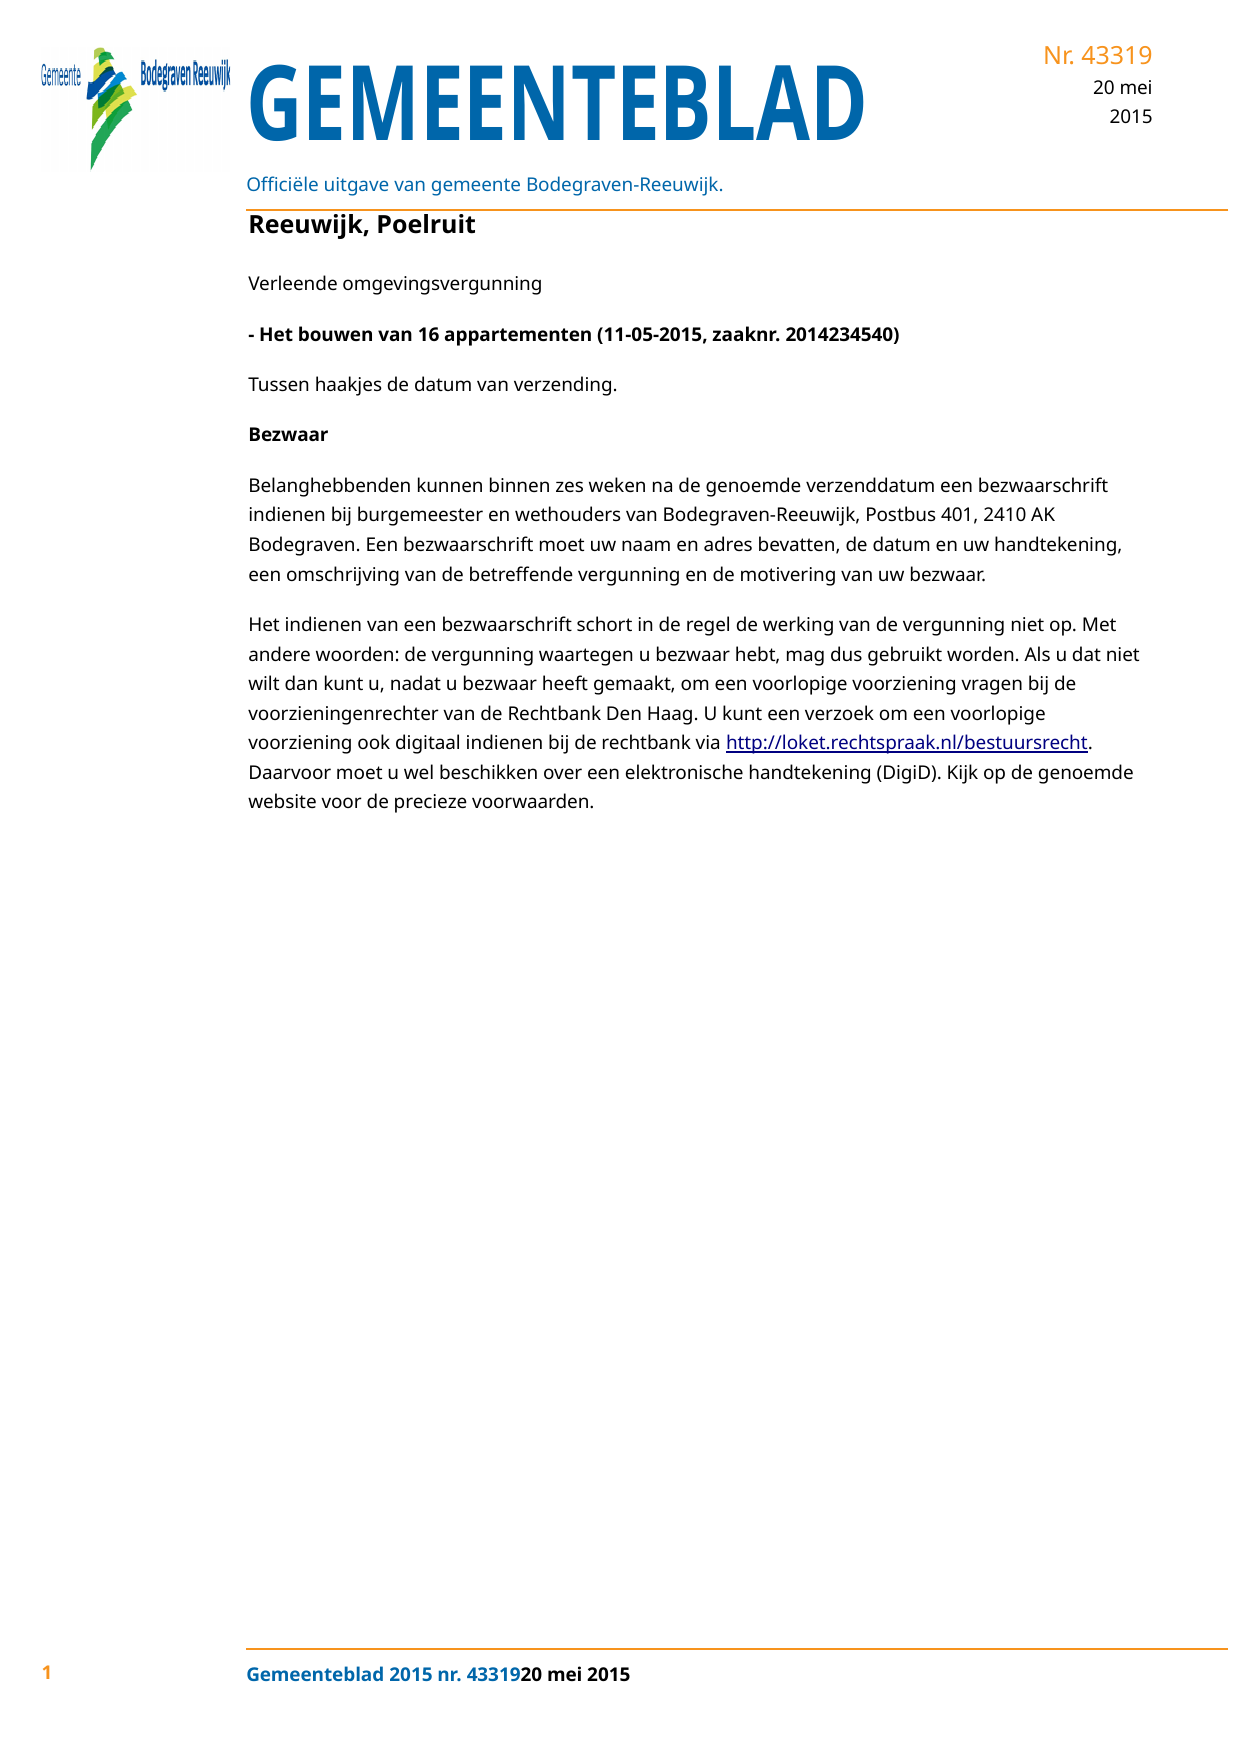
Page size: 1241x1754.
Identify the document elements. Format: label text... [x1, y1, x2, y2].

text Het indienen van een bezwaarschrift schort in de regel de werking van de vergunning niet op. Met andere woorden: de vergunning waartegen u bezwaar hebt, mag dus gebruikt worden. Als u dat niet wilt dan kunt u, nadat u bezwaar heeft gemaakt, om een voorlopige voorziening vragen bij de voorzieningenrechter van de Rechtbank Den Haag. U kunt een verzoek om een voorlopige voorziening ook digitaal indienen bij de rechtbank via http://loket.rechtspraak.nl/bestuursrecht. Daarvoor moet u wel beschikken over een elektronische handtekening (DigiD). Kijk op de genoemde website voor de precieze voorwaarden. [248, 611, 1152, 814]
text Tussen haakjes de datum van verzending. [248, 371, 1152, 397]
picture [41, 47, 231, 172]
text Reeuwijk, Poelruit [248, 211, 1152, 241]
text - Het bouwen van 16 appartementen (11‑05‑2015, zaaknr. 2014234540) [248, 321, 1152, 346]
text Belanghebbenden kunnen binnen zes weken na de genoemde verzenddatum een bezwaarschrift indienen bij burgemeester en wethouders van Bodegraven-Reeuwijk, Postbus 401, 2410 AK Bodegraven. Een bezwaarschrift moet uw naam en adres bevatten, de datum en uw handtekening, een omschrijving van de betreffende vergunning en de motivering van uw bezwaar. [248, 472, 1152, 586]
text Verleende omgevingsvergunning [248, 270, 1152, 296]
text Bezwaar [248, 422, 1152, 447]
